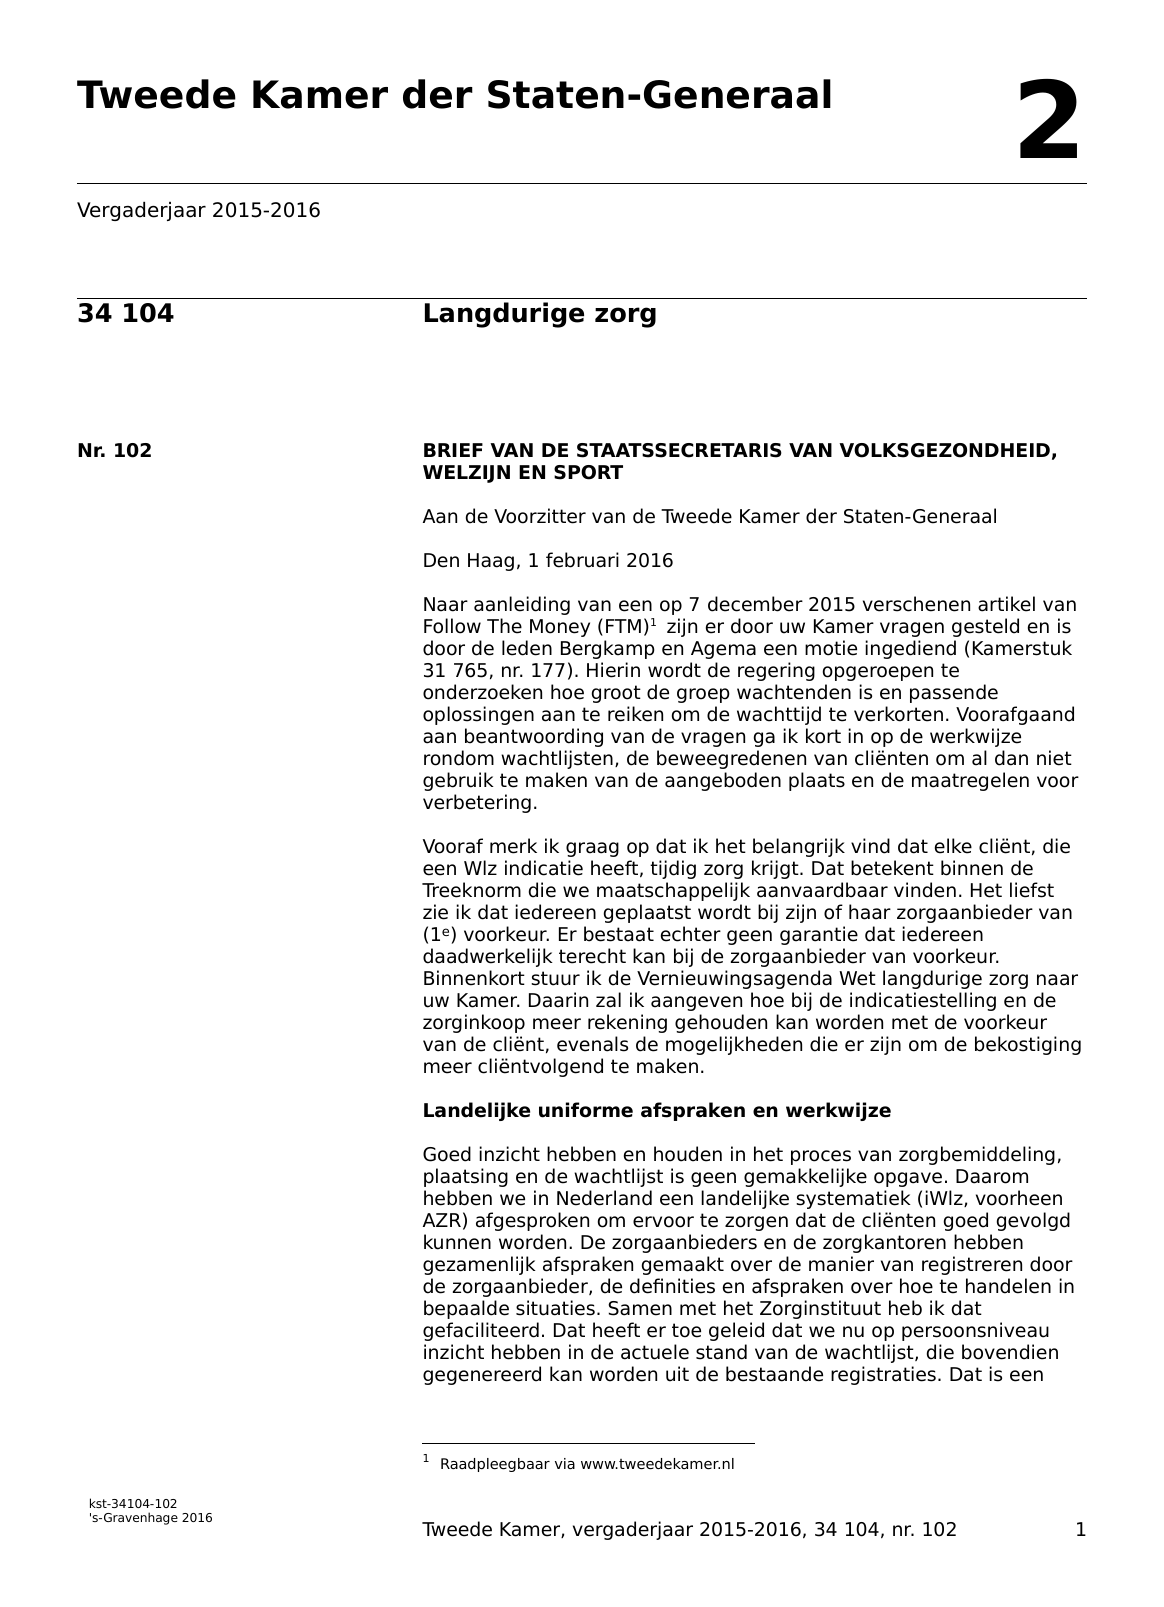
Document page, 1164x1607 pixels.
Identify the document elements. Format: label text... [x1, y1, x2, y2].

text kst-34104-102 [88, 1497, 323, 1511]
text Vooraf merk ik graag op dat ik het belangrijk vind dat elke cliënt, die een Wlz indicatie heeft, tijdig zorg krijgt. Dat betekent binnen de Treeknorm die we maatschappelijk aanvaardbaar vinden. Het liefst zie ik dat iedereen geplaatst wordt bij zijn of haar zorgaanbieder van (1e) voorkeur. Er bestaat echter geen garantie dat iedereen daadwerkelijk terecht kan bij de zorgaanbieder van voorkeur. Binnenkort stuur ik de Vernieuwingsagenda Wet langdurige zorg naar uw Kamer. Daarin zal ik aangeven hoe bij de indicatiestelling en de zorginkoop meer rekening gehouden kan worden met de voorkeur van de cliënt, evenals de mogelijkheden die er zijn om de bekostiging meer cliëntvolgend te maken. [422, 836, 1087, 1078]
text Raadpleegbaar via www.tweedekamer.nl [422, 1452, 1087, 1474]
subtitle 34 104 Langdurige zorg [77, 299, 1087, 329]
subtitle Landelijke uniforme afspraken en werkwijze [422, 1100, 1087, 1122]
subtitle Nr. 102 BRIEF VAN DE STAATSSECRETARIS VAN VOLKSGEZONDHEID, WELZIJN EN SPORT [77, 440, 1087, 484]
text Aan de Voorzitter van de Tweede Kamer der Staten-Generaal [422, 506, 1087, 528]
table_header 2 [886, 59, 1087, 183]
table_header Tweede Kamer der Staten-Generaal [77, 59, 886, 183]
text Den Haag, 1 februari 2016 [422, 550, 1087, 572]
text Goed inzicht hebben en houden in het proces van zorgbemiddeling, plaatsing en de wachtlijst is geen gemakkelijke opgave. Daarom hebben we in Nederland een landelijke systematiek (iWlz, voorheen AZR) afgesproken om ervoor te zorgen dat de cliënten goed gevolgd kunnen worden. De zorgaanbieders en de zorgkantoren hebben gezamenlijk afspraken gemaakt over de manier van registreren door de zorgaanbieder, de definities en afspraken over hoe te handelen in bepaalde situaties. Samen met het Zorginstituut heb ik dat gefaciliteerd. Dat heeft er toe geleid dat we nu op persoonsniveau inzicht hebben in de actuele stand van de wachtlijst, die bovendien gegenereerd kan worden uit de bestaande registraties. Dat is een [422, 1144, 1087, 1386]
text Naar aanleiding van een op 7 december 2015 verschenen artikel van Follow The Money (FTM) zijn er door uw Kamer vragen gesteld en is door de leden Bergkamp en Agema een motie ingediend (Kamerstuk 31 765, nr. 177). Hierin wordt de regering opgeroepen te onderzoeken hoe groot de groep wachtenden is en passende oplossingen aan te reiken om de wachttijd te verkorten. Voorafgaand aan beantwoording van de vragen ga ik kort in op de werkwijze rondom wachtlijsten, de beweegredenen van cliënten om al dan niet gebruik te maken van de aangeboden plaats en de maatregelen voor verbetering. [422, 594, 1087, 814]
text 's-Gravenhage 2016 [88, 1511, 323, 1525]
table_cell Vergaderjaar 2015-2016 [77, 184, 1087, 298]
